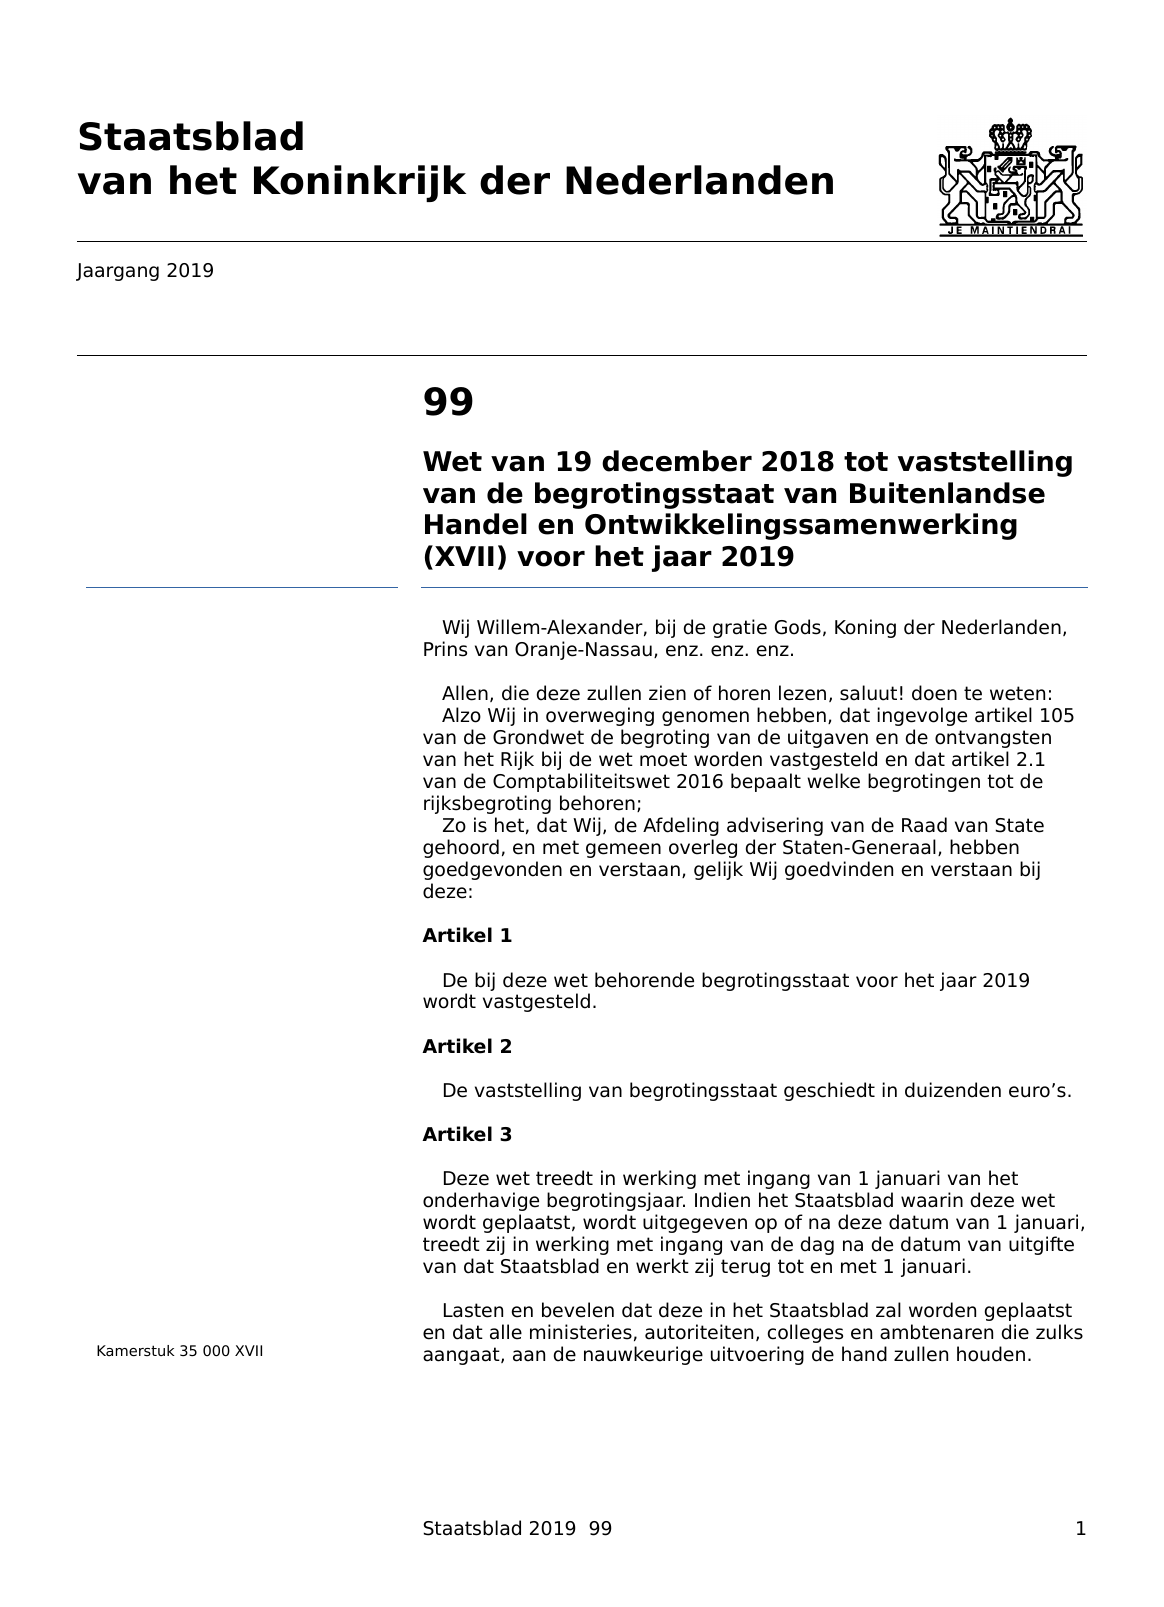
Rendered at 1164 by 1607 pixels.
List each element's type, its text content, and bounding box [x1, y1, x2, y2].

text Zo is het, dat Wij, de Afdeling advisering van de Raad van State gehoord, en met gemeen overleg der Staten-Generaal, hebben goedgevonden en verstaan, gelijk Wij goedvinden en verstaan bij deze: [422, 815, 1087, 903]
subtitle 99 [422, 381, 1087, 424]
table_header [886, 100, 1087, 241]
text Wet van 19 december 2018 tot vaststelling van de begrotingsstaat van Buitenlandse Handel en Ontwikkelingssamenwerking (XVII) voor het jaar 2019 [422, 447, 1087, 573]
text Kamerstuk 35 000 XVII [77, 1343, 396, 1360]
text De bij deze wet behorende begrotingsstaat voor het jaar 2019 wordt vastgesteld. [422, 969, 1087, 1013]
subtitle Artikel 1 [422, 925, 1087, 947]
text Lasten en bevelen dat deze in het Staatsblad zal worden geplaatst en dat alle ministeries, autoriteiten, colleges en ambtenaren die zulks aangaat, aan de nauwkeurige uitvoering de hand zullen houden. [422, 1300, 1087, 1366]
table_header Staatsblad van het Koninkrijk der Nederlanden [77, 100, 886, 241]
text Deze wet treedt in werking met ingang van 1 januari van het onderhavige begrotingsjaar. Indien het Staatsblad waarin deze wet wordt geplaatst, wordt uitgegeven op of na deze datum van 1 januari, treedt zij in werking met ingang van de dag na de datum van uitgifte van dat Staatsblad en werkt zij terug tot en met 1 januari. [422, 1168, 1087, 1278]
text Allen, die deze zullen zien of horen lezen, saluut! doen te weten: [422, 683, 1087, 705]
text De vaststelling van begrotingsstaat geschiedt in duizenden euro’s. [422, 1080, 1087, 1102]
picture [936, 115, 1087, 240]
subtitle Artikel 3 [422, 1124, 1087, 1146]
subtitle Artikel 2 [422, 1036, 1087, 1058]
text Alzo Wij in overweging genomen hebben, dat ingevolge artikel 105 van de Grondwet de begroting van de uitgaven en de ontvangsten van het Rijk bij de wet moet worden vastgesteld en dat artikel 2.1 van de Comptabiliteitswet 2016 bepaalt welke begrotingen tot de rijksbegroting behoren; [422, 705, 1087, 815]
table_cell Jaargang 2019 [77, 242, 1087, 355]
text Wij Willem-Alexander, bij de gratie Gods, Koning der Nederlanden, Prins van Oranje-Nassau, enz. enz. enz. [422, 617, 1087, 661]
